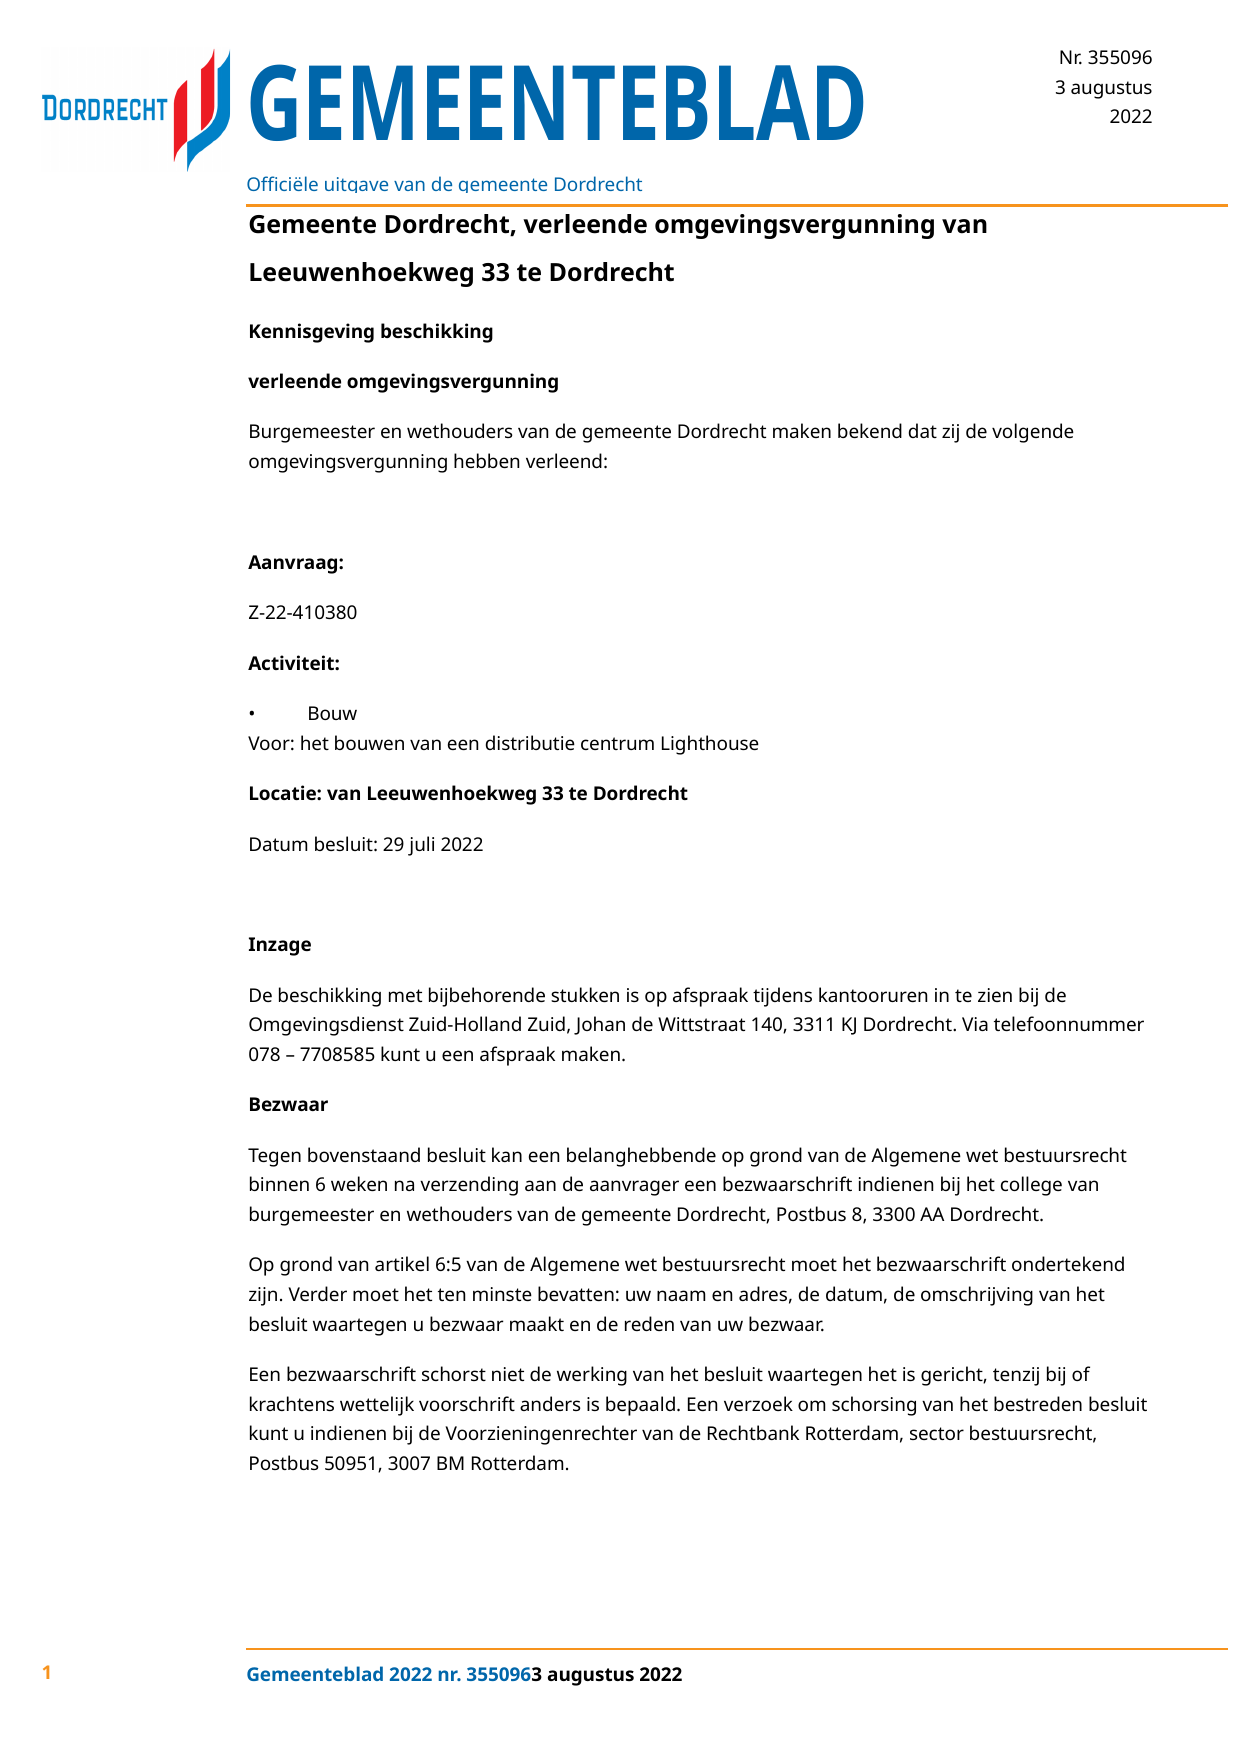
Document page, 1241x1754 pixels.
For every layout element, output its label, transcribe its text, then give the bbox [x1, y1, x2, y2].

picture [41, 47, 231, 172]
text Datum besluit: 29 juli 2022 [248, 831, 1152, 857]
text Voor: het bouwen van een distributie centrum Lighthouse [248, 730, 1152, 756]
text Activiteit: [248, 650, 1152, 676]
text Op grond van artikel 6:5 van de Algemene wet bestuursrecht moet het bezwaarschrift ondertekend zijn. Verder moet het ten minste bevatten: uw naam en adres, de datum, de omschrijving van het besluit waartegen u bezwaar maakt en de reden van uw bezwaar. [248, 1252, 1152, 1337]
text Aanvraag: [248, 549, 1152, 575]
text Z-22-410380 [248, 599, 1152, 625]
text Een bezwaarschrift schorst niet de werking van het besluit waartegen het is gericht, tenzij bij of krachtens wettelijk voorschrift anders is bepaald. Een verzoek om schorsing van het bestreden besluit kunt u indienen bij de Voorzieningenrechter van de Rechtbank Rotterdam, sector bestuursrecht, Postbus 50951, 3007 BM Rotterdam. [248, 1361, 1152, 1476]
text Tegen bovenstaand besluit kan een belanghebbende op grond van de Algemene wet bestuursrecht binnen 6 weken na verzending aan de aanvrager een bezwaarschrift indienen bij het college van burgemeester en wethouders van de gemeente Dordrecht, Postbus 8, 3300 AA Dordrecht. [248, 1142, 1152, 1227]
text Inzage [248, 932, 1152, 957]
text Gemeente Dordrecht, verleende omgevingsvergunning van Leeuwenhoekweg 33 te Dordrecht [248, 207, 1152, 288]
text verleende omgevingsvergunning [248, 368, 1152, 394]
text Kennisgeving beschikking [248, 318, 1152, 344]
text Bezwaar [248, 1092, 1152, 1117]
text Burgemeester en wethouders van de gemeente Dordrecht maken bekend dat zij de volgende omgevingsvergunning hebben verleend: [248, 419, 1152, 474]
list Bouw [248, 700, 1152, 726]
text De beschikking met bijbehorende stukken is op afspraak tijdens kantooruren in te zien bij de Omgevingsdienst Zuid-Holland Zuid, Johan de Wittstraat 140, 3311 KJ Dordrecht. Via telefoonnummer 078 – 7708585 kunt u een afspraak maken. [248, 982, 1152, 1067]
text Locatie: van Leeuwenhoekweg 33 te Dordrecht [248, 780, 1152, 806]
